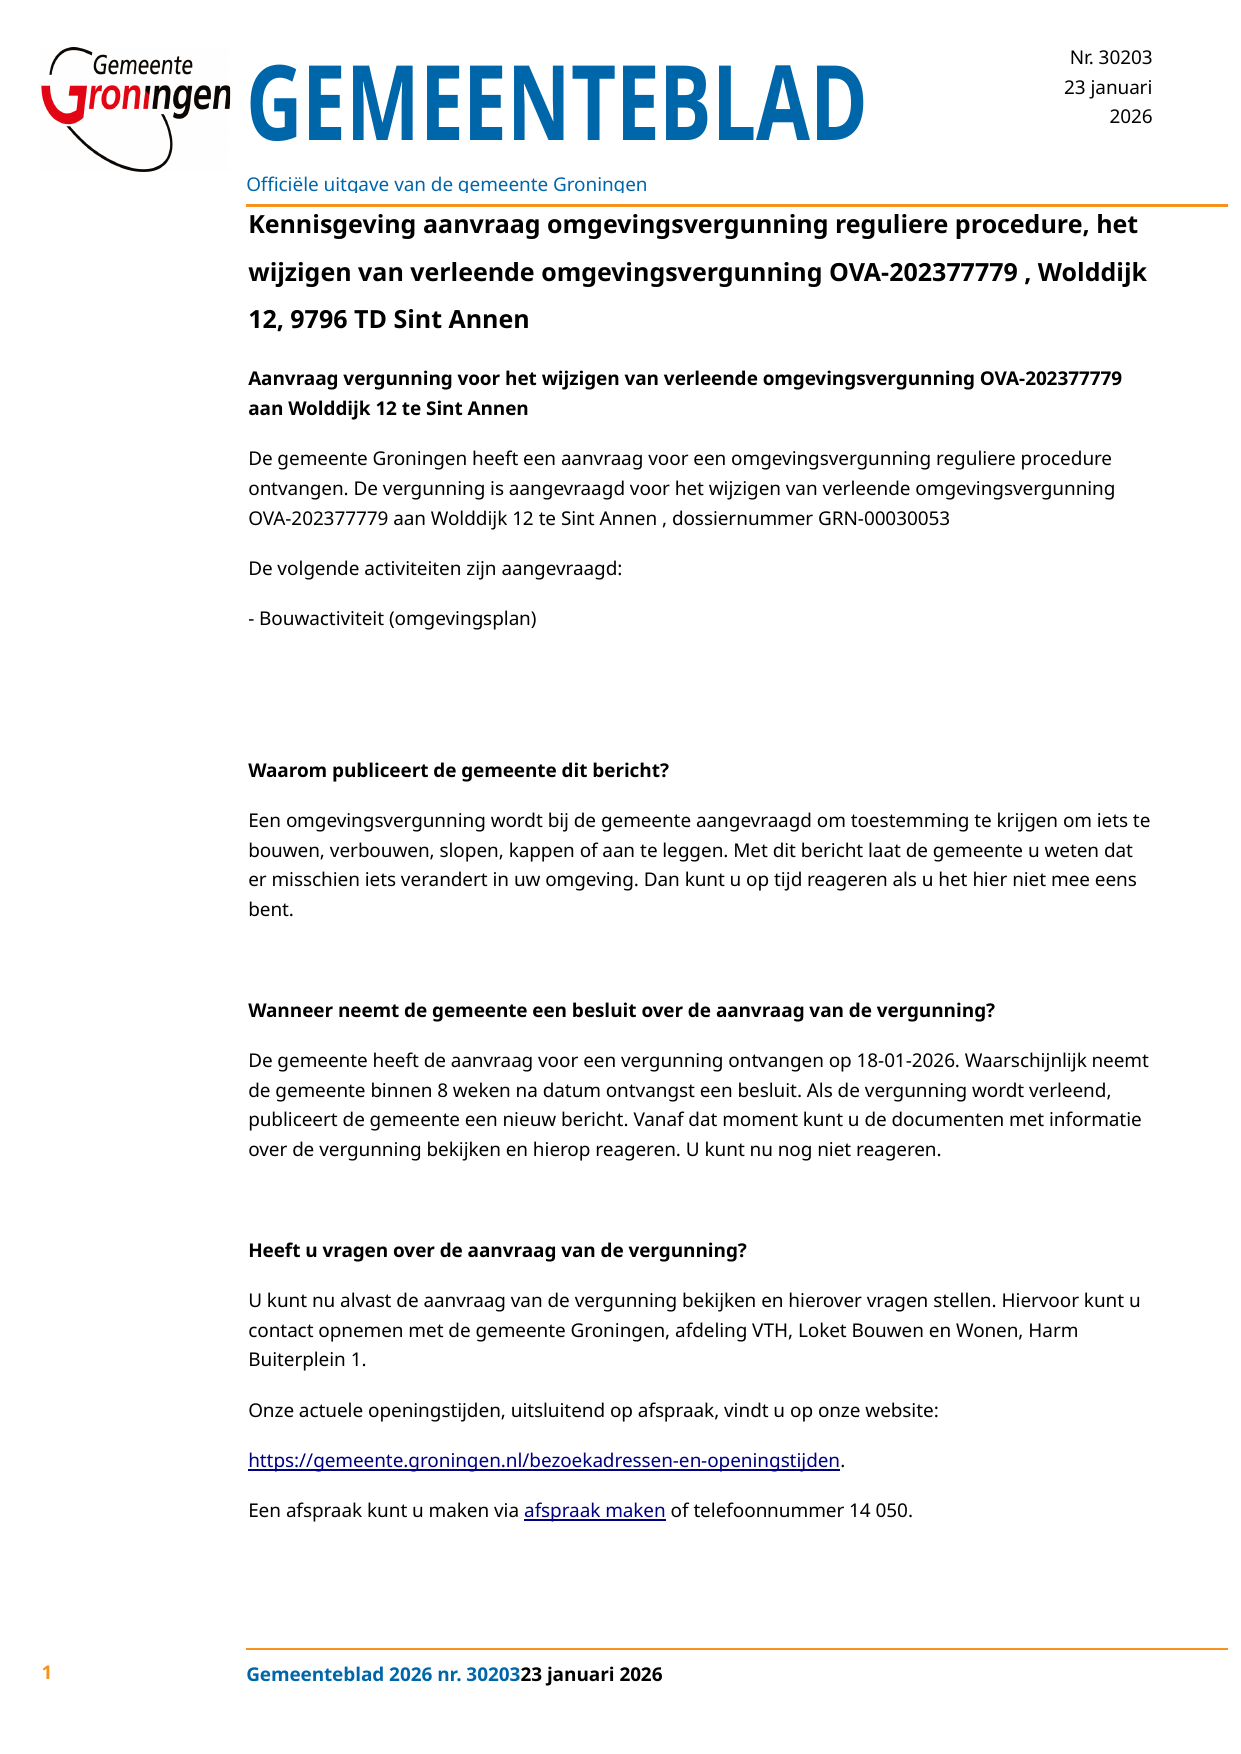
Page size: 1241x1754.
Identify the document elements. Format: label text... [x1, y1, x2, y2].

text https://gemeente.groningen.nl/bezoekadressen-en-openingstijden. [248, 1447, 1152, 1473]
text De gemeente heeft de aanvraag voor een vergunning ontvangen op 18-01-2026. Waarschijnlijk neemt de gemeente binnen 8 weken na datum ontvangst een besluit. Als de vergunning wordt verleend, publiceert de gemeente een nieuw bericht. Vanaf dat moment kunt u de documenten met informatie over de vergunning bekijken en hierop reageren. U kunt nu nog niet reageren. [248, 1047, 1152, 1162]
text De gemeente Groningen heeft een aanvraag voor een omgevingsvergunning reguliere procedure ontvangen. De vergunning is aangevraagd voor het wijzigen van verleende omgevingsvergunning OVA-202377779 aan Wolddijk 12 te Sint Annen , dossiernummer GRN-00030053 [248, 446, 1152, 530]
text Kennisgeving aanvraag omgevingsvergunning reguliere procedure, het wijzigen van verleende omgevingsvergunning OVA-202377779 , Wolddijk 12, 9796 TD Sint Annen [248, 207, 1152, 336]
text Een afspraak kunt u maken via afspraak maken of telefoonnummer 14 050. [248, 1498, 1152, 1523]
text Aanvraag vergunning voor het wijzigen van verleende omgevingsvergunning OVA-202377779 aan Wolddijk 12 te Sint Annen [248, 366, 1152, 421]
text Heeft u vragen over de aanvraag van de vergunning? [248, 1237, 1152, 1262]
text - Bouwactiviteit (omgevingsplan) [248, 606, 1152, 631]
picture [41, 47, 231, 172]
text Waarom publiceert de gemeente dit bericht? [248, 757, 1152, 782]
text Wanneer neemt de gemeente een besluit over de aanvraag van de vergunning? [248, 997, 1152, 1022]
text Een omgevingsvergunning wordt bij de gemeente aangevraagd om toestemming te krijgen om iets te bouwen, verbouwen, slopen, kappen of aan te leggen. Met dit bericht laat de gemeente u weten dat er misschien iets verandert in uw omgeving. Dan kunt u op tijd reageren als u het hier niet mee eens bent. [248, 807, 1152, 922]
text De volgende activiteiten zijn aangevraagd: [248, 555, 1152, 581]
text U kunt nu alvast de aanvraag van de vergunning bekijken en hierover vragen stellen. Hiervoor kunt u contact opnemen met de gemeente Groningen, afdeling VTH, Loket Bouwen en Wonen, Harm Buiterplein 1. [248, 1287, 1152, 1372]
text Onze actuele openingstijden, uitsluitend op afspraak, vindt u op onze website: [248, 1397, 1152, 1422]
